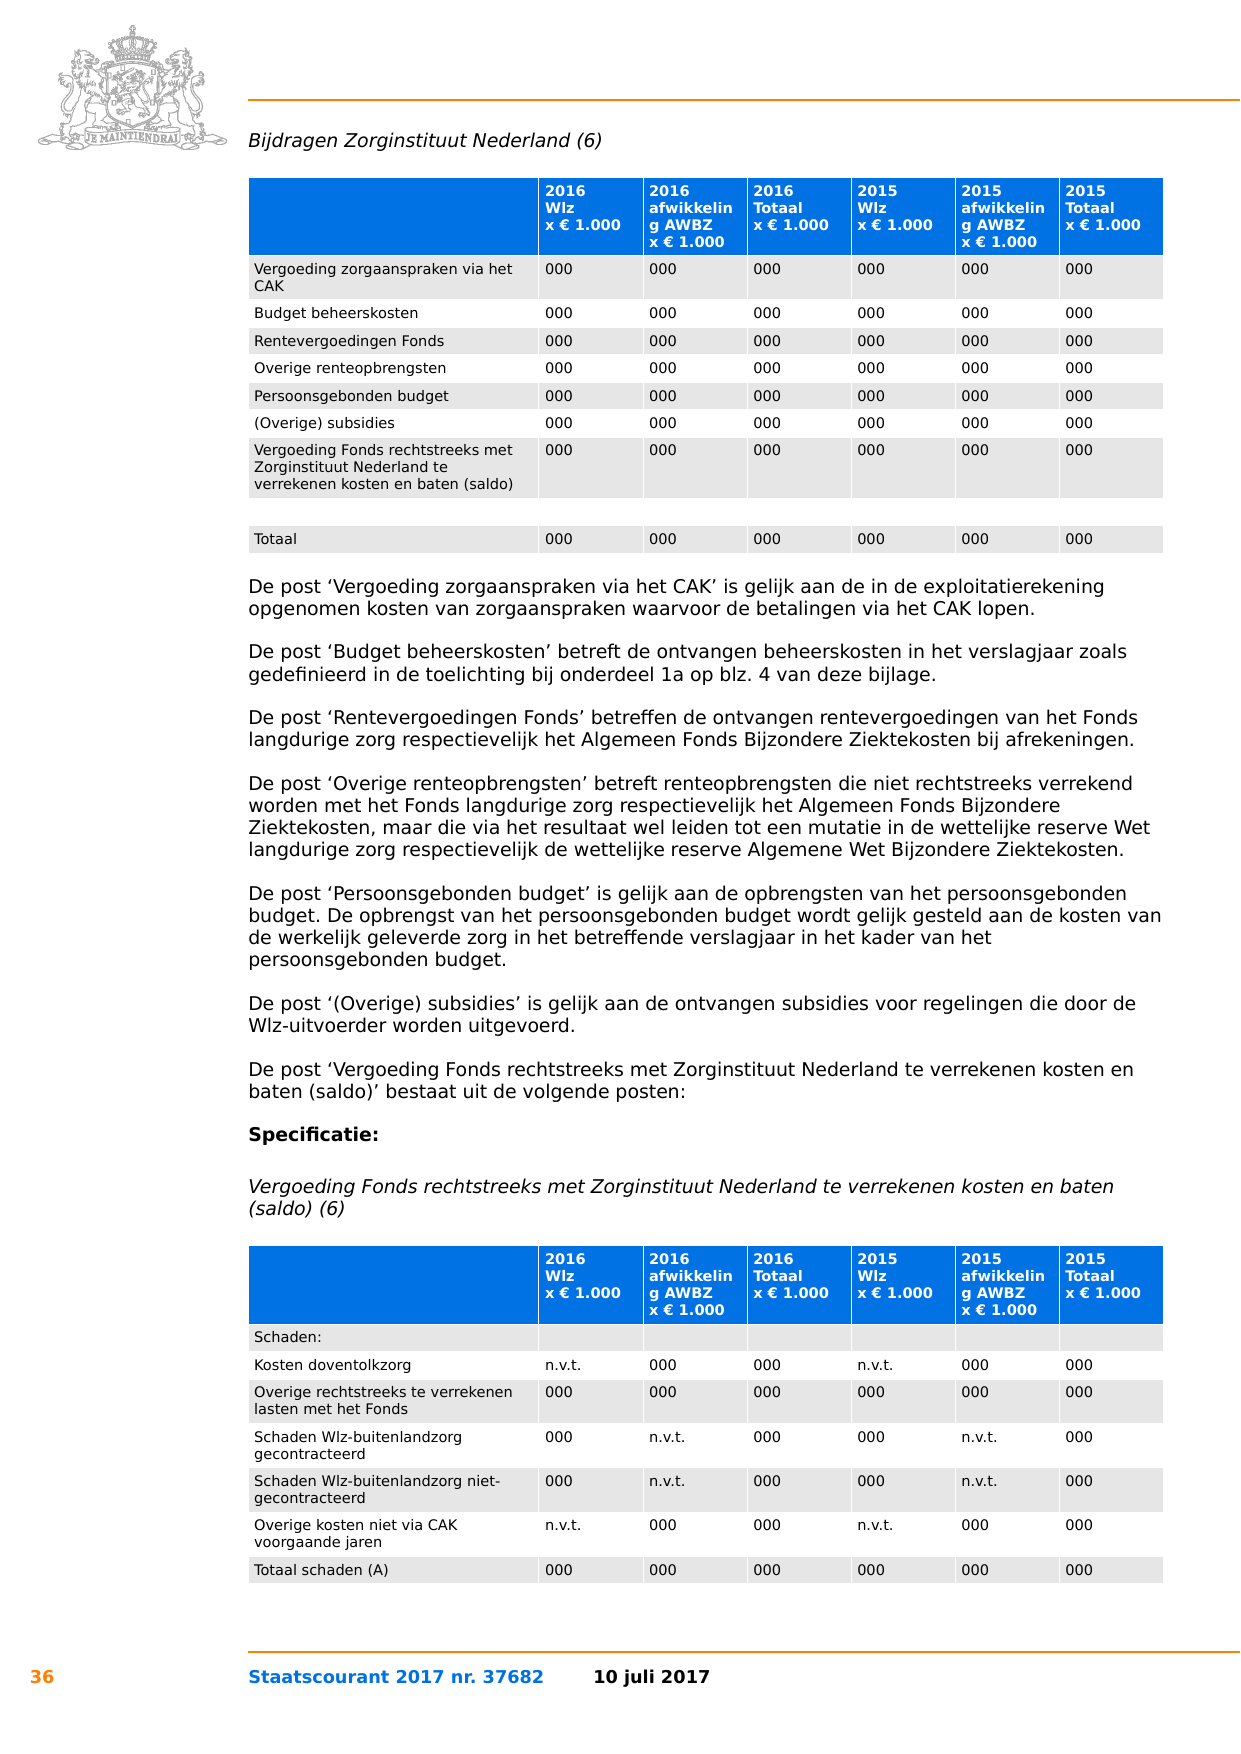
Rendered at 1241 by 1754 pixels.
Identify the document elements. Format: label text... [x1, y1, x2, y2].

table_cell 000 [852, 1557, 955, 1583]
table_cell 000 [539, 438, 643, 498]
table_cell 000 [748, 1352, 851, 1378]
picture [38, 25, 227, 150]
table_header 2015 Wlz x € 1.000 [852, 178, 955, 255]
table_cell 000 [644, 355, 747, 382]
table_cell 000 [956, 256, 1059, 299]
table_cell [644, 1325, 747, 1351]
table_cell 000 [539, 1424, 643, 1467]
table_header 2016 Wlz x € 1.000 [539, 178, 643, 255]
table_cell 000 [1060, 526, 1163, 553]
table_cell 000 [748, 301, 851, 327]
table_cell [644, 499, 747, 525]
table_cell 000 [748, 1557, 851, 1583]
table_cell 000 [1060, 301, 1163, 327]
table_cell 000 [956, 301, 1059, 327]
table_cell n.v.t. [539, 1513, 643, 1556]
table_cell 000 [1060, 355, 1163, 382]
table_cell 000 [748, 1424, 851, 1467]
table_cell 000 [644, 1352, 747, 1378]
table_header 2016 Totaal x € 1.000 [748, 178, 851, 255]
table_cell Kosten doventolkzorg [249, 1352, 538, 1378]
table_cell n.v.t. [852, 1513, 955, 1556]
table_cell 000 [852, 383, 955, 409]
table_cell n.v.t. [539, 1352, 643, 1378]
text De post ‘Persoonsgebonden budget’ is gelijk aan de opbrengsten van het persoonsgebonden budget. De opbrengst van het persoonsgebonden budget wordt gelijk gesteld aan de kosten van de werkelijk geleverde zorg in het betreffende verslagjaar in het kader van het persoonsgebonden budget. [248, 883, 1163, 971]
table_cell 000 [539, 1380, 643, 1423]
table_cell 000 [852, 355, 955, 382]
text De post ‘Rentevergoedingen Fonds’ betreffen de ontvangen rentevergoedingen van het Fonds langdurige zorg respectievelijk het Algemeen Fonds Bijzondere Ziektekosten bij afrekeningen. [248, 707, 1163, 751]
table_cell 000 [539, 256, 643, 299]
table_cell [748, 1325, 851, 1351]
table_header 2015 Wlz x € 1.000 [852, 1246, 955, 1324]
table_header 2016 Wlz x € 1.000 [539, 1246, 643, 1324]
table_cell 000 [956, 355, 1059, 382]
table_cell 000 [956, 1380, 1059, 1423]
table_cell 000 [956, 526, 1059, 553]
table_cell Budget beheerskosten [249, 301, 538, 327]
table_cell 000 [644, 1513, 747, 1556]
table_cell 000 [644, 383, 747, 409]
table_cell 000 [644, 256, 747, 299]
table_cell 000 [956, 1557, 1059, 1583]
table_cell 000 [644, 1557, 747, 1583]
table_cell [956, 499, 1059, 525]
table_cell Persoonsgebonden budget [249, 383, 538, 409]
table_header [249, 1246, 538, 1324]
table_cell n.v.t. [956, 1424, 1059, 1467]
text De post ‘Overige renteopbrengsten’ betreft renteopbrengsten die niet rechtstreeks verrekend worden met het Fonds langdurige zorg respectievelijk het Algemeen Fonds Bijzondere Ziektekosten, maar die via het resultaat wel leiden tot een mutatie in de wettelijke reserve Wet langdurige zorg respectievelijk de wettelijke reserve Algemene Wet Bijzondere Ziektekosten. [248, 773, 1163, 861]
table_cell 000 [852, 1468, 955, 1512]
table_cell 000 [748, 383, 851, 409]
table_cell 000 [644, 526, 747, 553]
table_cell 000 [956, 410, 1059, 437]
table_cell [249, 499, 538, 525]
table_cell 000 [748, 438, 851, 498]
table_cell [852, 499, 955, 525]
table_cell 000 [644, 438, 747, 498]
table_cell 000 [748, 410, 851, 437]
table_cell [1060, 499, 1163, 525]
table_header 2016 Totaal x € 1.000 [748, 1246, 851, 1324]
table_cell [539, 1325, 643, 1351]
table_header 2015 Totaal x € 1.000 [1060, 1246, 1163, 1324]
table_cell Schaden Wlz-buitenlandzorg gecontracteerd [249, 1424, 538, 1467]
table_cell Totaal [249, 526, 538, 553]
text De post ‘Vergoeding zorgaanspraken via het CAK’ is gelijk aan de in de exploitatierekening opgenomen kosten van zorgaanspraken waarvoor de betalingen via het CAK lopen. [248, 576, 1163, 619]
table_cell [1060, 1325, 1163, 1351]
table_cell 000 [956, 438, 1059, 498]
table_cell Overige kosten niet via CAK voorgaande jaren [249, 1513, 538, 1556]
table_cell 000 [956, 328, 1059, 354]
table_cell n.v.t. [644, 1424, 747, 1467]
table_cell 000 [644, 301, 747, 327]
table_cell 000 [1060, 438, 1163, 498]
table_header 2015 Totaal x € 1.000 [1060, 178, 1163, 255]
text De post ‘(Overige) subsidies’ is gelijk aan de ontvangen subsidies voor regelingen die door de Wlz-uitvoerder worden uitgevoerd. [248, 993, 1163, 1037]
table_cell n.v.t. [644, 1468, 747, 1512]
table_cell Schaden: [249, 1325, 538, 1351]
table_cell 000 [1060, 383, 1163, 409]
table_cell 000 [539, 328, 643, 354]
table_cell [852, 1325, 955, 1351]
table_cell 000 [644, 328, 747, 354]
table_cell 000 [539, 355, 643, 382]
table_cell 000 [748, 526, 851, 553]
table_cell [956, 1325, 1059, 1351]
table_header 2015 afwikkeling AWBZ x € 1.000 [956, 1246, 1059, 1324]
table_cell 000 [1060, 1557, 1163, 1583]
table_cell 000 [852, 1424, 955, 1467]
table_cell 000 [539, 301, 643, 327]
table_cell 000 [956, 1513, 1059, 1556]
table_cell 000 [644, 1380, 747, 1423]
subtitle Bijdragen Zorginstituut Nederland (6) [248, 130, 1163, 152]
table_cell 000 [539, 1557, 643, 1583]
table_cell 000 [1060, 256, 1163, 299]
table_cell Totaal schaden (A) [249, 1557, 538, 1583]
table_cell 000 [852, 526, 955, 553]
table_header 2016 afwikkeling AWBZ x € 1.000 [644, 1246, 747, 1324]
table_cell 000 [748, 256, 851, 299]
table_cell 000 [852, 256, 955, 299]
table_cell Schaden Wlz-buitenlandzorg niet-gecontracteerd [249, 1468, 538, 1512]
table_cell 000 [1060, 328, 1163, 354]
table_cell 000 [1060, 1468, 1163, 1512]
table_cell 000 [748, 1513, 851, 1556]
table_cell 000 [852, 438, 955, 498]
table_cell 000 [1060, 1424, 1163, 1467]
table_cell 000 [539, 410, 643, 437]
table_cell n.v.t. [852, 1352, 955, 1378]
table_cell Overige renteopbrengsten [249, 355, 538, 382]
table_cell 000 [539, 526, 643, 553]
table_cell Vergoeding zorgaanspraken via het CAK [249, 256, 538, 299]
table_cell 000 [748, 355, 851, 382]
table_cell 000 [644, 410, 747, 437]
subtitle Vergoeding Fonds rechtstreeks met Zorginstituut Nederland te verrekenen kosten en baten (saldo) (6) [248, 1176, 1163, 1220]
table_cell 000 [852, 410, 955, 437]
table_cell 000 [1060, 1380, 1163, 1423]
table_cell n.v.t. [956, 1468, 1059, 1512]
table_cell 000 [539, 1468, 643, 1512]
table_cell [748, 499, 851, 525]
text Specificatie: [248, 1124, 1163, 1146]
table_cell Overige rechtstreeks te verrekenen lasten met het Fonds [249, 1380, 538, 1423]
table_header [249, 178, 538, 255]
table_cell 000 [956, 1352, 1059, 1378]
table_header 2016 afwikkeling AWBZ x € 1.000 [644, 178, 747, 255]
table_cell 000 [1060, 1352, 1163, 1378]
table_cell 000 [748, 1380, 851, 1423]
table_cell 000 [539, 383, 643, 409]
table_cell 000 [852, 301, 955, 327]
table_cell (Overige) subsidies [249, 410, 538, 437]
table_cell Vergoeding Fonds rechtstreeks met Zorginstituut Nederland te verrekenen kosten en baten (saldo) [249, 438, 538, 498]
table_cell 000 [1060, 410, 1163, 437]
table_header 2015 afwikkeling AWBZ x € 1.000 [956, 178, 1059, 255]
table_cell 000 [852, 328, 955, 354]
table_cell 000 [748, 1468, 851, 1512]
table_cell 000 [1060, 1513, 1163, 1556]
table_cell 000 [956, 383, 1059, 409]
table_cell Rentevergoedingen Fonds [249, 328, 538, 354]
table_cell [539, 499, 643, 525]
table_cell 000 [852, 1380, 955, 1423]
text De post ‘Vergoeding Fonds rechtstreeks met Zorginstituut Nederland te verrekenen kosten en baten (saldo)’ bestaat uit de volgende posten: [248, 1058, 1163, 1102]
table_cell 000 [748, 328, 851, 354]
text De post ‘Budget beheerskosten’ betreft de ontvangen beheerskosten in het verslagjaar zoals gedefinieerd in de toelichting bij onderdeel 1a op blz. 4 van deze bijlage. [248, 641, 1163, 685]
